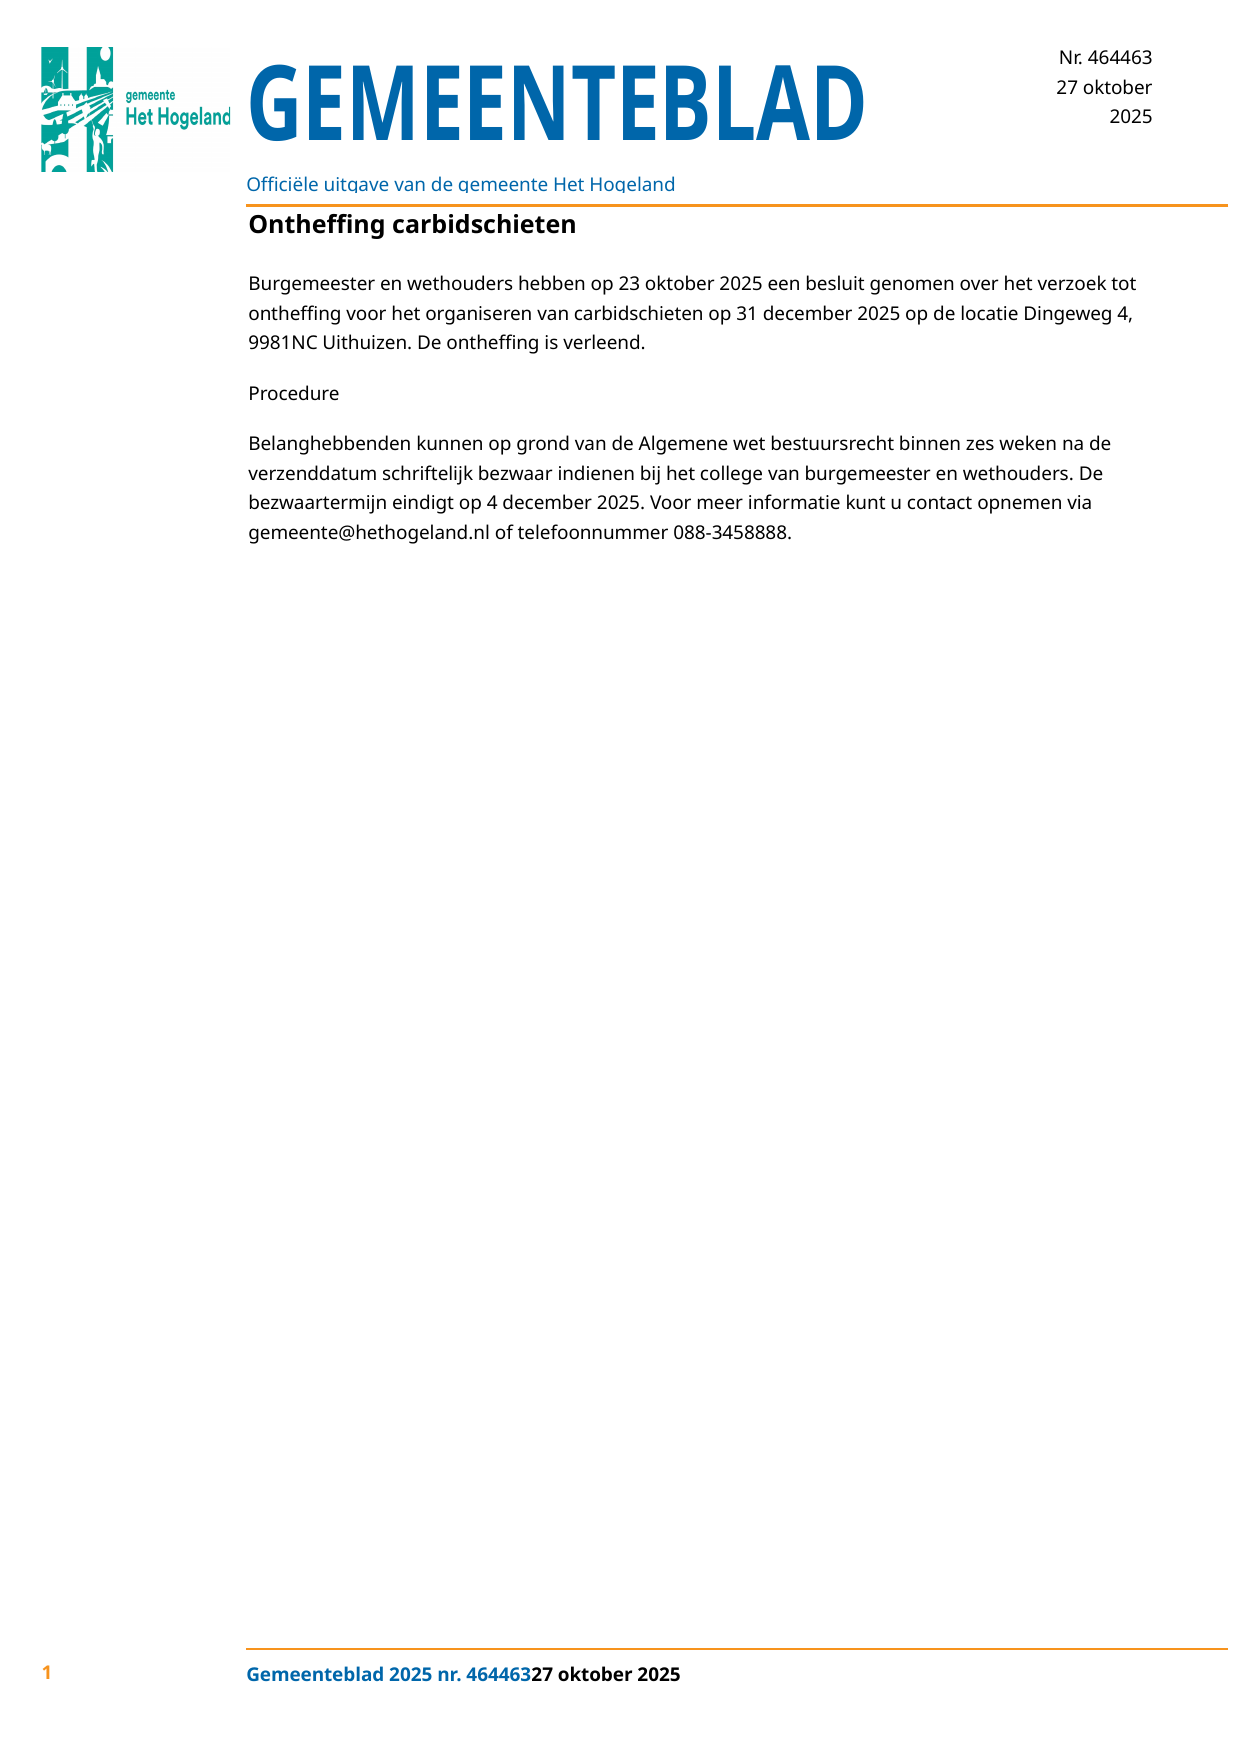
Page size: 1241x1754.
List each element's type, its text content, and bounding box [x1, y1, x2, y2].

picture [41, 47, 231, 172]
text Ontheffing carbidschieten [248, 207, 1152, 241]
text Procedure [248, 380, 1152, 406]
text Belanghebbenden kunnen op grond van de Algemene wet bestuursrecht binnen zes weken na de verzenddatum schriftelijk bezwaar indienen bij het college van burgemeester en wethouders. De bezwaartermijn eindigt op 4 december 2025. Voor meer informatie kunt u contact opnemen via gemeente@hethogeland.nl of telefoonnummer 088-3458888. [248, 430, 1152, 545]
text Burgemeester en wethouders hebben op 23 oktober 2025 een besluit genomen over het verzoek tot ontheffing voor het organiseren van carbidschieten op 31 december 2025 op de locatie Dingeweg 4, 9981NC Uithuizen. De ontheffing is verleend. [248, 270, 1152, 355]
